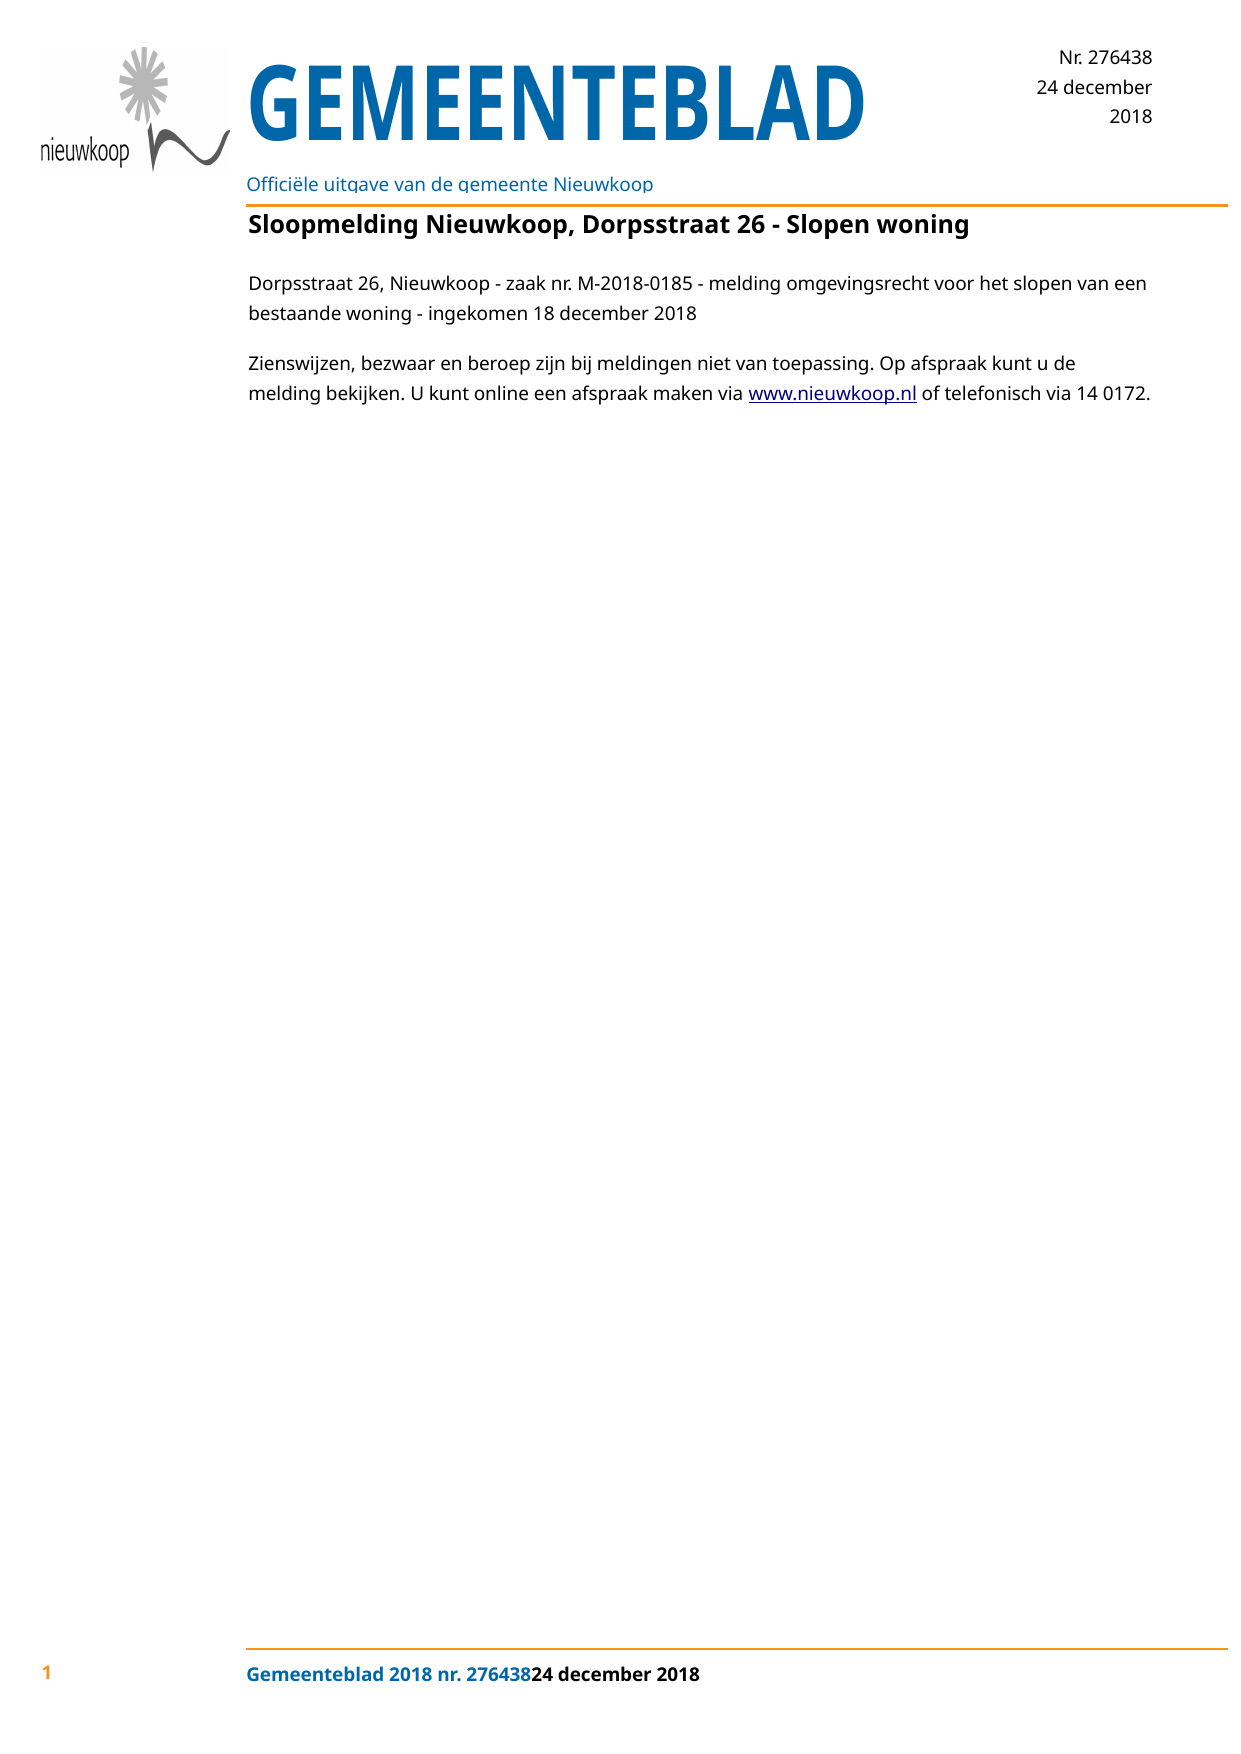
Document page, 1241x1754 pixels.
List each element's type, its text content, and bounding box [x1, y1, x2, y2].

text Dorpsstraat 26, Nieuwkoop - zaak nr. M-2018-0185 - melding omgevingsrecht voor het slopen van een bestaande woning - ingekomen 18 december 2018 [248, 270, 1152, 326]
text Zienswijzen, bezwaar en beroep zijn bij meldingen niet van toepassing. Op afspraak kunt u de melding bekijken. U kunt online een afspraak maken via www.nieuwkoop.nl of telefonisch via 14 0172. [248, 350, 1152, 406]
text Sloopmelding Nieuwkoop, Dorpsstraat 26 - Slopen woning [248, 207, 1152, 241]
picture [41, 47, 231, 172]
